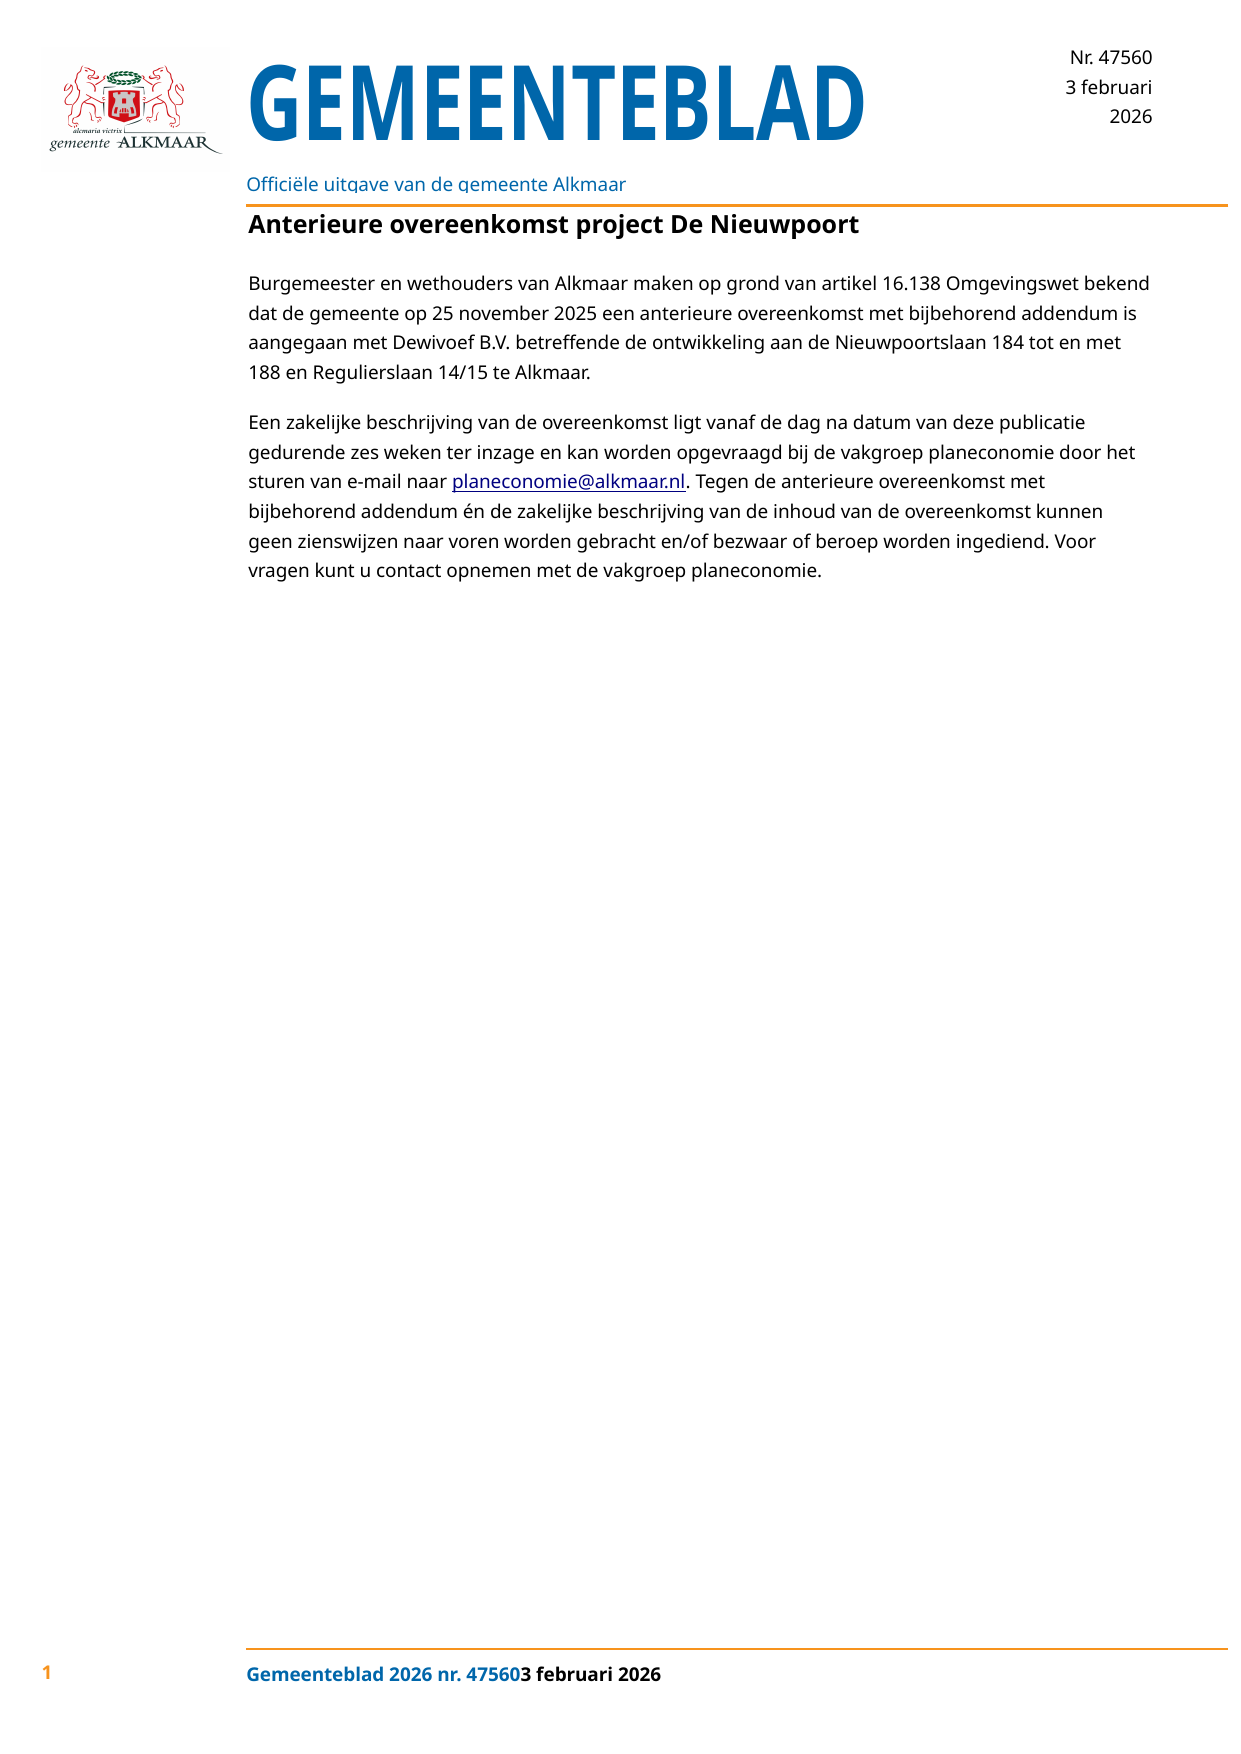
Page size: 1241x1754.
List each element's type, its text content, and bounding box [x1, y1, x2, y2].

text Anterieure overeenkomst project De Nieuwpoort [248, 207, 1152, 241]
text Een zakelijke beschrijving van de overeenkomst ligt vanaf de dag na datum van deze publicatie gedurende zes weken ter inzage en kan worden opgevraagd bij de vakgroep planeconomie door het sturen van e-mail naar planeconomie@alkmaar.nl. Tegen de anterieure overeenkomst met bijbehorend addendum én de zakelijke beschrijving van de inhoud van de overeenkomst kunnen geen zienswijzen naar voren worden gebracht en/of bezwaar of beroep worden ingediend. Voor vragen kunt u contact opnemen met de vakgroep planeconomie. [248, 409, 1152, 583]
picture [41, 47, 231, 172]
text Burgemeester en wethouders van Alkmaar maken op grond van artikel 16.138 Omgevingswet bekend dat de gemeente op 25 november 2025 een anterieure overeenkomst met bijbehorend addendum is aangegaan met Dewivoef B.V. betreffende de ontwikkeling aan de Nieuwpoortslaan 184 tot en met 188 en Regulierslaan 14/15 te Alkmaar. [248, 270, 1152, 385]
